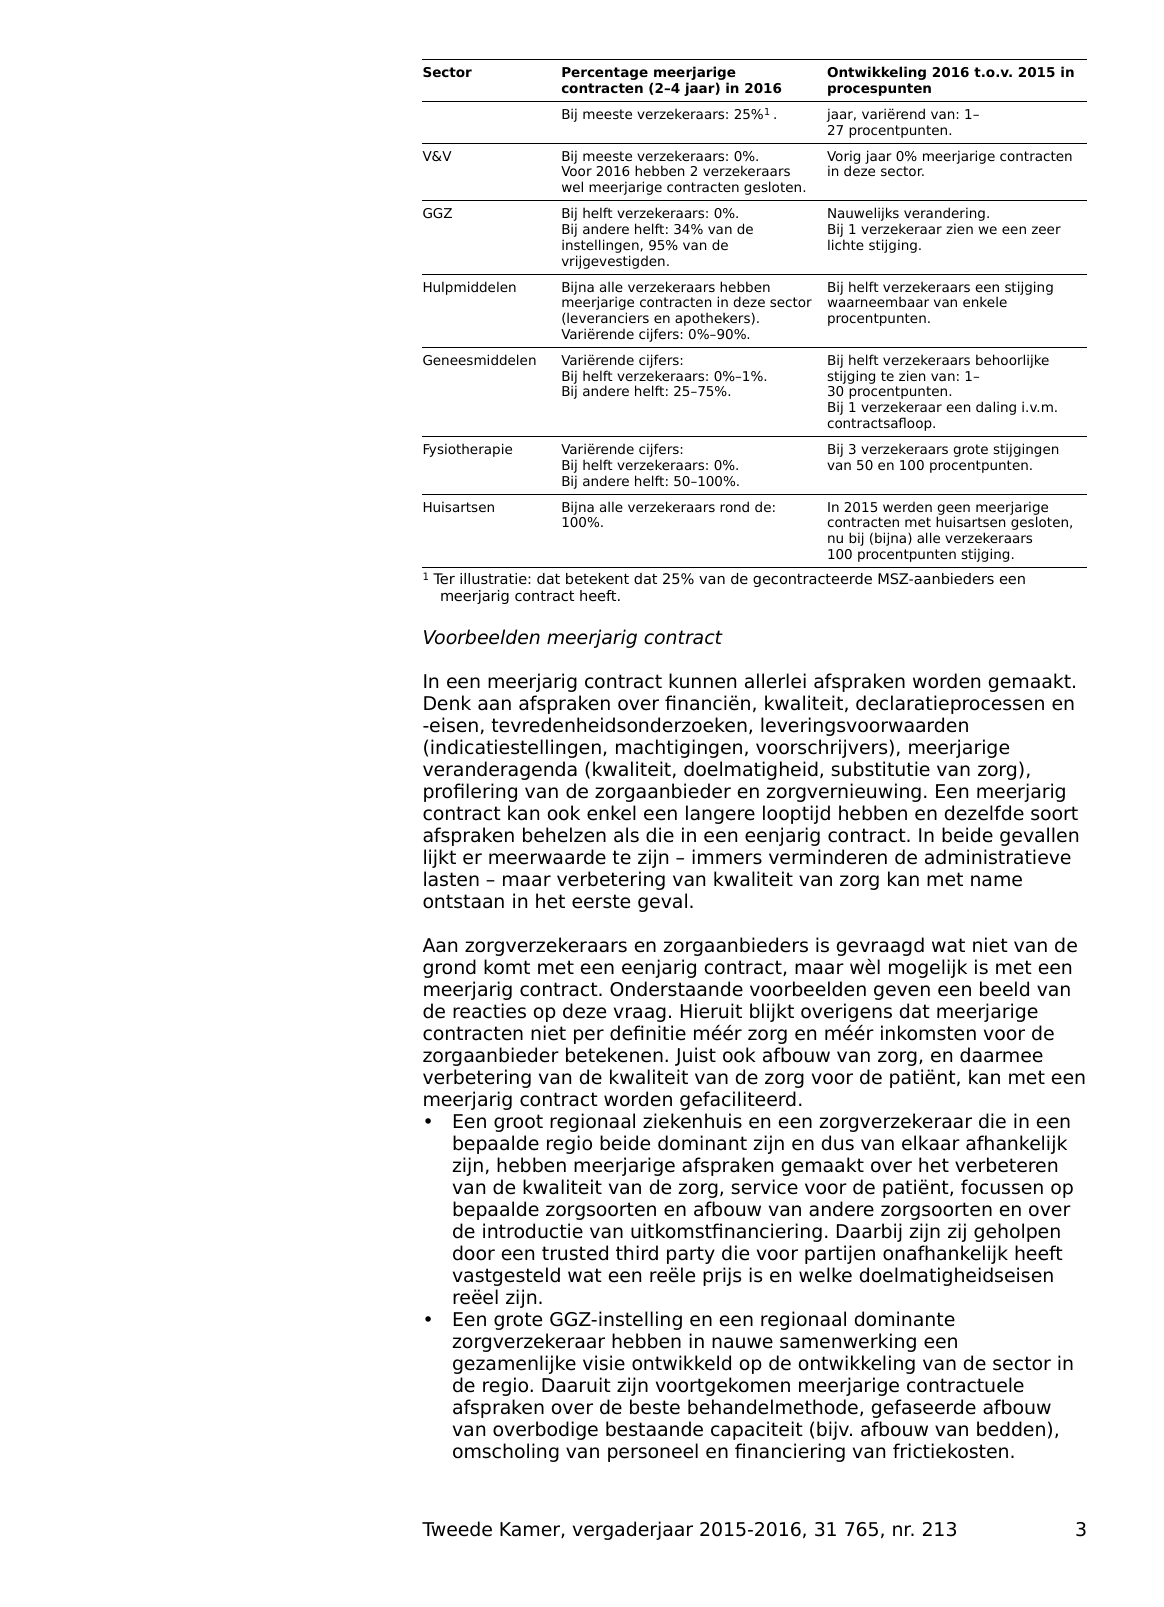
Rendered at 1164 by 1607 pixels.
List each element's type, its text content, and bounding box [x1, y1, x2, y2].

table_cell Bij helft verzekeraars behoorlijke stijging te zien van: 1–30 procentpunten. Bij 1 verzekeraar een daling i.v.m. contractsafloop. [821, 348, 1087, 436]
table_cell Bij helft verzekeraars een stijging waarneembaar van enkele procentpunten. [821, 275, 1087, 347]
table_cell Fysiotherapie [422, 437, 555, 494]
table_cell [422, 102, 555, 143]
subtitle Voorbeelden meerjarig contract [422, 627, 1087, 649]
table_cell V&V [422, 144, 555, 200]
table_cell Geneesmiddelen [422, 348, 555, 436]
table_cell Nauwelijks verandering. Bij 1 verzekeraar zien we een zeer lichte stijging. [821, 201, 1087, 274]
text • Een groot regionaal ziekenhuis en een zorgverzekeraar die in een bepaalde regio beide dominant zijn en dus van elkaar afhankelijk zijn, hebben meerjarige afspraken gemaakt over het verbeteren van de kwaliteit van de zorg, service voor de patiënt, focussen op bepaalde zorgsoorten en afbouw van andere zorgsoorten en over de introductie van uitkomstfinanciering. Daarbij zijn zij geholpen door een trusted third party die voor partijen onafhankelijk heeft vastgesteld wat een reële prijs is en welke doelmatigheidseisen reëel zijn. [422, 1111, 1087, 1309]
table_cell Bijna alle verzekeraars hebben meerjarige contracten in deze sector (leveranciers en apothekers). Variërende cijfers: 0%–90%. [555, 275, 821, 347]
text • Een grote GGZ-instelling en een regionaal dominante zorgverzekeraar hebben in nauwe samenwerking een gezamenlijke visie ontwikkeld op de ontwikkeling van de sector in de regio. Daaruit zijn voortgekomen meerjarige contractuele afspraken over de beste behandelmethode, gefaseerde afbouw van overbodige bestaande capaciteit (bijv. afbouw van bedden), omscholing van personeel en financiering van frictiekosten. [422, 1309, 1087, 1463]
table_cell Bij meeste verzekeraars: 25%1. [555, 102, 821, 143]
table_cell GGZ [422, 201, 555, 274]
table_cell Bij meeste verzekeraars: 0%. Voor 2016 hebben 2 verzekeraars wel meerjarige contracten gesloten. [555, 144, 821, 200]
table_cell Variërende cijfers: Bij helft verzekeraars: 0%–1%. Bij andere helft: 25–75%. [555, 348, 821, 436]
table_header Ontwikkeling 2016 t.o.v. 2015 in procespunten [821, 60, 1087, 101]
table_header Percentage meerjarige contracten (2–4 jaar) in 2016 [555, 60, 821, 101]
table_cell Hulpmiddelen [422, 275, 555, 347]
table_header Sector [422, 60, 555, 101]
table_cell Bij helft verzekeraars: 0%. Bij andere helft: 34% van de instellingen, 95% van de vrijgevestigden. [555, 201, 821, 274]
table_cell jaar, variërend van: 1–27 procentpunten. [821, 102, 1087, 143]
table_cell Variërende cijfers: Bij helft verzekeraars: 0%. Bij andere helft: 50–100%. [555, 437, 821, 494]
table_cell Bij 3 verzekeraars grote stijgingen van 50 en 100 procentpunten. [821, 437, 1087, 494]
text In een meerjarig contract kunnen allerlei afspraken worden gemaakt. Denk aan afspraken over financiën, kwaliteit, declaratieprocessen en -eisen, tevredenheidsonderzoeken, leveringsvoorwaarden (indicatiestellingen, machtigingen, voorschrijvers), meerjarige veranderagenda (kwaliteit, doelmatigheid, substitutie van zorg), profilering van de zorgaanbieder en zorgvernieuwing. Een meerjarig contract kan ook enkel een langere looptijd hebben en dezelfde soort afspraken behelzen als die in een eenjarig contract. In beide gevallen lijkt er meerwaarde te zijn – immers verminderen de administratieve lasten – maar verbetering van kwaliteit van zorg kan met name ontstaan in het eerste geval. [422, 671, 1087, 913]
table_cell In 2015 werden geen meerjarige contracten met huisartsen gesloten, nu bij (bijna) alle verzekeraars 100 procentpunten stijging. [821, 495, 1087, 567]
table_cell Vorig jaar 0% meerjarige contracten in deze sector. [821, 144, 1087, 200]
table_cell Bijna alle verzekeraars rond de: 100%. [555, 495, 821, 567]
table_cell 1 Ter illustratie: dat betekent dat 25% van de gecontracteerde MSZ-aanbieders een meerjarig contract heeft. [422, 568, 1087, 605]
table_cell Huisartsen [422, 495, 555, 567]
text Aan zorgverzekeraars en zorgaanbieders is gevraagd wat niet van de grond komt met een eenjarig contract, maar wèl mogelijk is met een meerjarig contract. Onderstaande voorbeelden geven een beeld van de reacties op deze vraag. Hieruit blijkt overigens dat meerjarige contracten niet per definitie méér zorg en méér inkomsten voor de zorgaanbieder betekenen. Juist ook afbouw van zorg, en daarmee verbetering van de kwaliteit van de zorg voor de patiënt, kan met een meerjarig contract worden gefaciliteerd. [422, 935, 1087, 1111]
